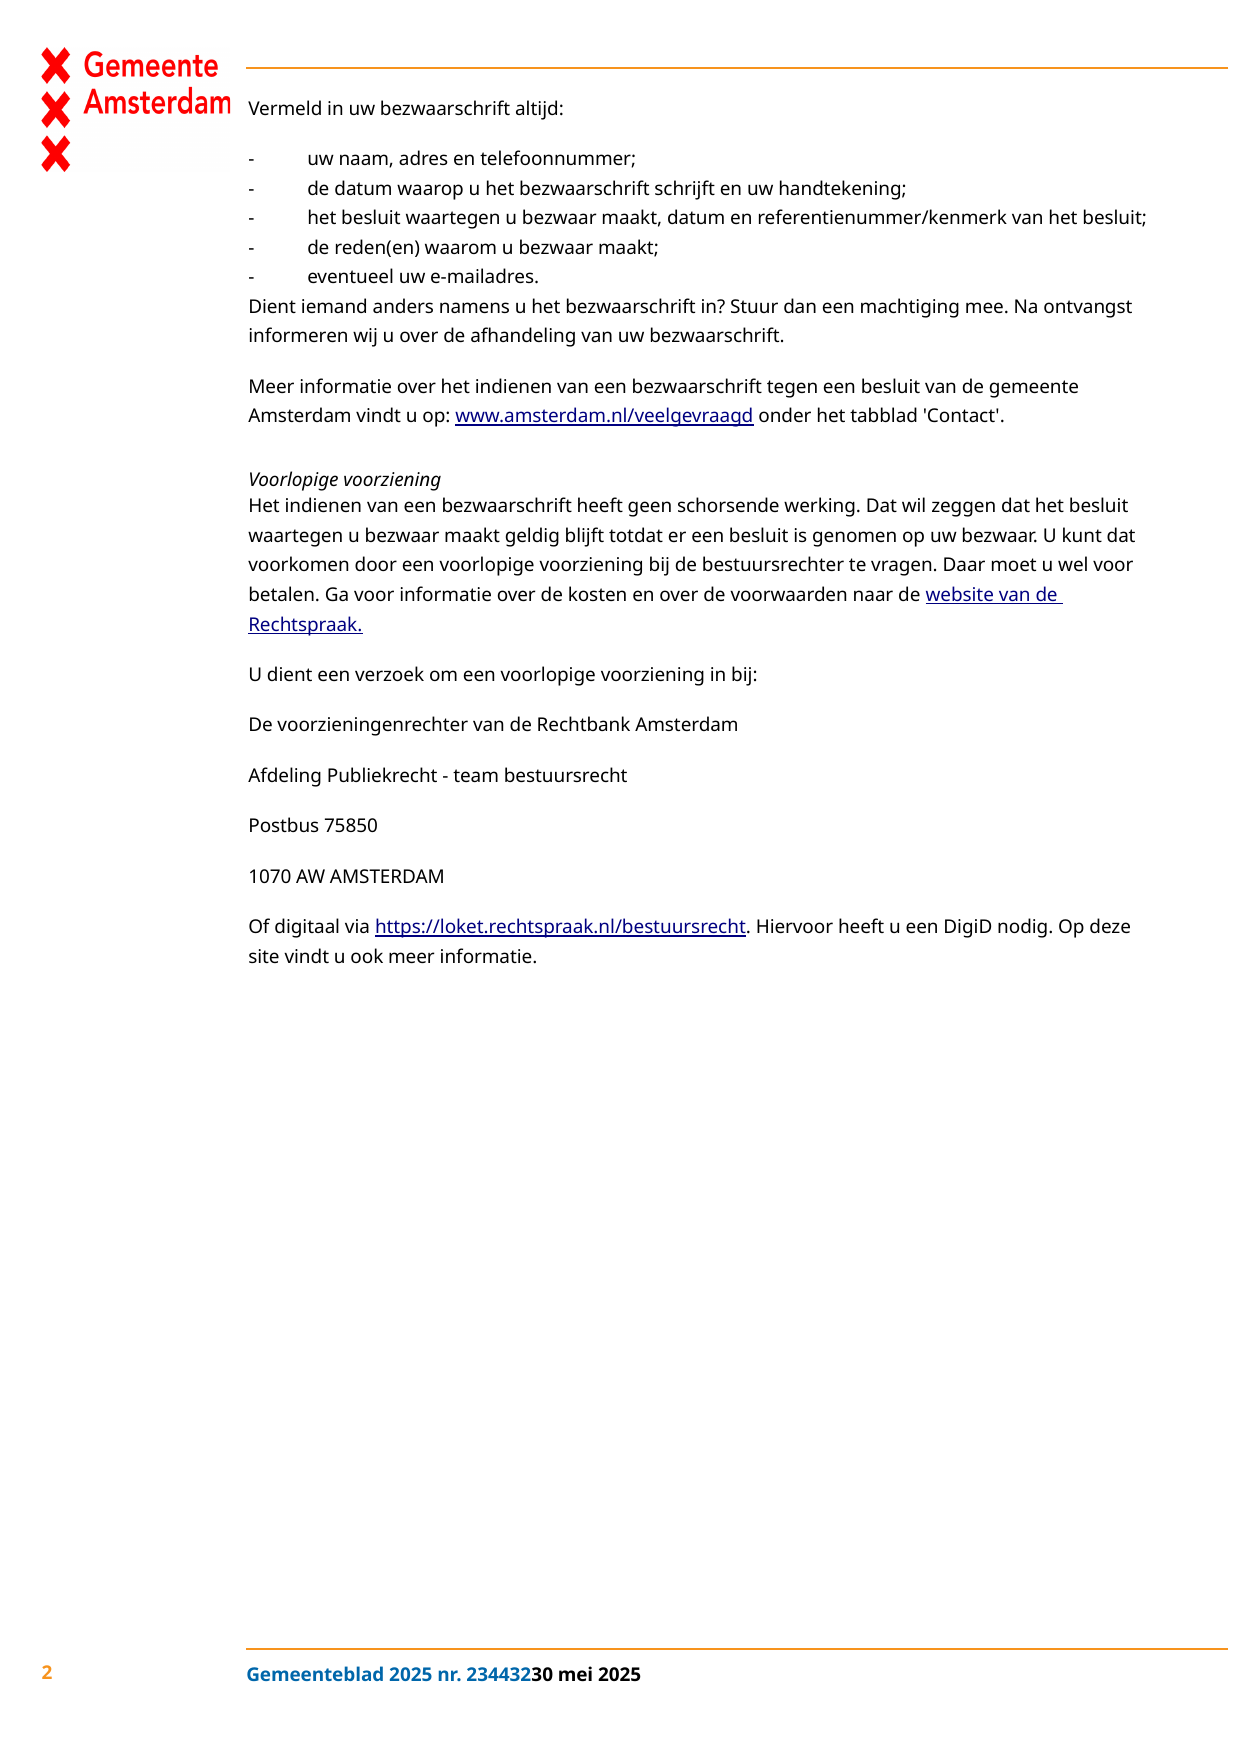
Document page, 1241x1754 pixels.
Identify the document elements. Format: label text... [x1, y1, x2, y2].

picture [41, 47, 231, 172]
list eventueel uw e-mailadres. [248, 263, 1152, 289]
text Of digitaal via https://loket.rechtspraak.nl/bestuursrecht. Hiervoor heeft u een DigiD nodig. Op deze site vindt u ook meer informatie. [248, 913, 1152, 968]
text Het indienen van een bezwaarschrift heeft geen schorsende werking. Dat wil zeggen dat het besluit waartegen u bezwaar maakt geldig blijft totdat er een besluit is genomen op uw bezwaar. U kunt dat voorkomen door een voorlopige voorziening bij de bestuursrechter te vragen. Daar moet u wel voor betalen. Ga voor informatie over de kosten en over de voorwaarden naar de website van de Rechtspraak. [248, 492, 1152, 636]
text 1070 AW AMSTERDAM [248, 863, 1152, 888]
text Meer informatie over het indienen van een bezwaarschrift tegen een besluit van de gemeente Amsterdam vindt u op: www.amsterdam.nl/veelgevraagd onder het tabblad 'Contact'. [248, 373, 1152, 428]
text Postbus 75850 [248, 812, 1152, 838]
text U dient een verzoek om een voorlopige voorziening in bij: [248, 661, 1152, 687]
list de reden(en) waarom u bezwaar maakt; [248, 234, 1152, 260]
text Dient iemand anders namens u het bezwaarschrift in? Stuur dan een machtiging mee. Na ontvangst informeren wij u over de afhandeling van uw bezwaarschrift. [248, 293, 1152, 348]
text Vermeld in uw bezwaarschrift altijd: [248, 95, 1152, 121]
text Voorlopige voorziening [248, 467, 1152, 492]
text De voorzieningenrechter van de Rechtbank Amsterdam [248, 712, 1152, 737]
list de datum waarop u het bezwaarschrift schrijft en uw handtekening; [248, 175, 1152, 201]
text Afdeling Publiekrecht - team bestuursrecht [248, 762, 1152, 788]
list uw naam, adres en telefoonnummer; [248, 145, 1152, 171]
list het besluit waartegen u bezwaar maakt, datum en referentienummer/kenmerk van het besluit; [248, 204, 1152, 230]
